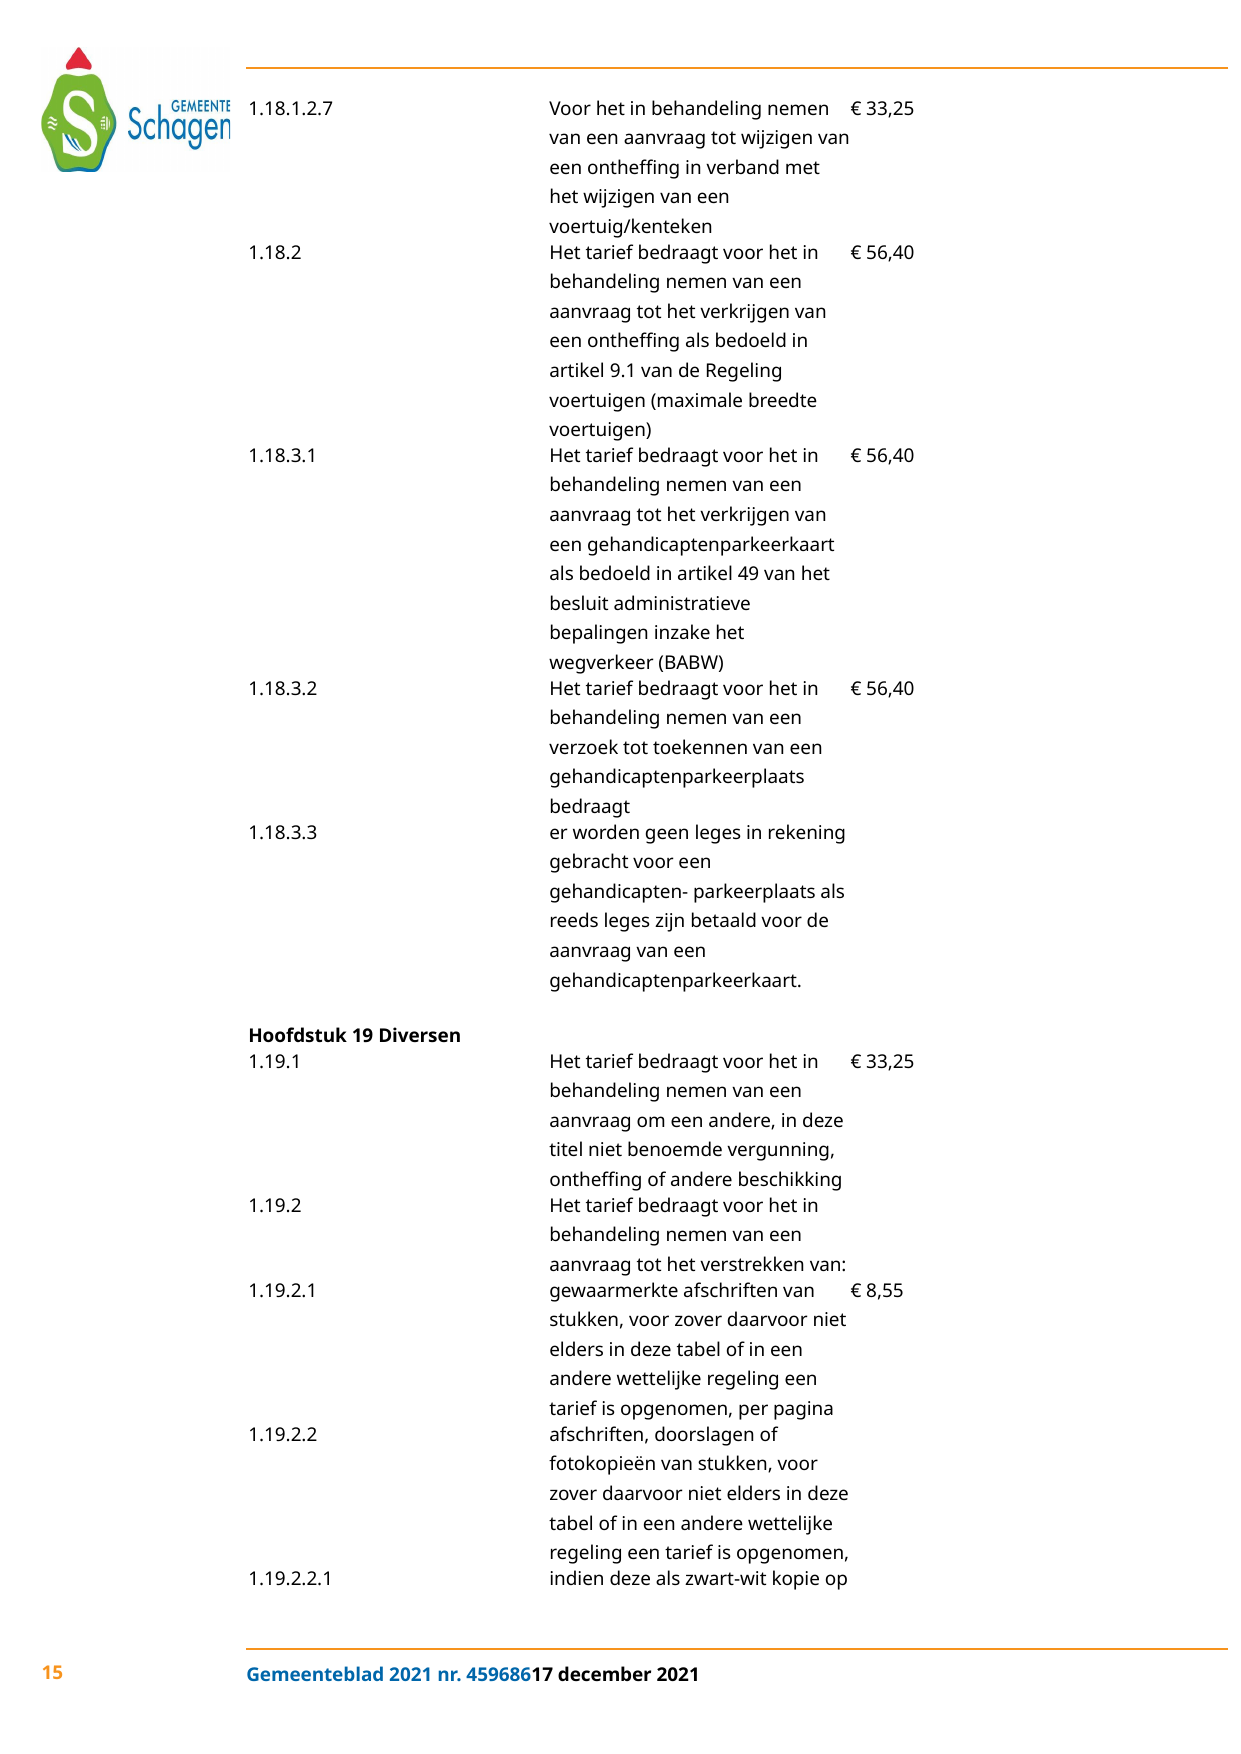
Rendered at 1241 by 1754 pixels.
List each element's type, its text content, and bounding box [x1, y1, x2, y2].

table_cell 1.18.3.1 [248, 442, 549, 675]
table_cell 1.18.2 [248, 239, 549, 442]
table_cell afschriften, doorslagen of fotokopieën van stukken, voor zover daarvoor niet elders in deze tabel of in een andere wettelijke regeling een tarief is opgenomen, [549, 1421, 850, 1565]
picture [41, 47, 231, 172]
table_cell Het tarief bedraagt voor het in behandeling nemen van een aanvraag tot het verstrekken van: [549, 1192, 850, 1277]
table_cell € 56,40 [850, 239, 1152, 442]
table_cell Het tarief bedraagt voor het in behandeling nemen van een aanvraag tot het verkrijgen van een ontheffing als bedoeld in artikel 9.1 van de Regeling voertuigen (maximale breedte voertuigen) [549, 239, 850, 442]
table_cell 1.19.2 [248, 1192, 549, 1277]
table_cell [850, 1421, 1152, 1565]
table_cell [850, 1192, 1152, 1277]
table_cell er worden geen leges in rekening gebracht voor een gehandicapten- parkeerplaats als reeds leges zijn betaald voor de aanvraag van een gehandicaptenparkeerkaart. [549, 819, 850, 993]
table_cell 1.19.2.2.1 [248, 1565, 549, 1591]
table_cell 1.18.3.3 [248, 819, 549, 993]
table_cell € 33,25 [850, 95, 1152, 239]
table_cell € 56,40 [850, 675, 1152, 819]
table_cell [850, 819, 1152, 993]
table_cell 1.19.2.2 [248, 1421, 549, 1565]
table_cell gewaarmerkte afschriften van stukken, voor zover daarvoor niet elders in deze tabel of in een andere wettelijke regeling een tarief is opgenomen, per pagina [549, 1277, 850, 1421]
table_cell 1.18.1.2.7 [248, 95, 549, 239]
table_cell indien deze als zwart-wit kopie op [549, 1565, 850, 1591]
table_cell Hoofdstuk 19 Diversen [248, 993, 1152, 1048]
table_cell Het tarief bedraagt voor het in behandeling nemen van een aanvraag tot het verkrijgen van een gehandicaptenparkeerkaart als bedoeld in artikel 49 van het besluit administratieve bepalingen inzake het wegverkeer (BABW) [549, 442, 850, 675]
table_cell 1.19.2.1 [248, 1277, 549, 1421]
table_cell Voor het in behandeling nemen van een aanvraag tot wijzigen van een ontheffing in verband met het wijzigen van een voertuig/kenteken [549, 95, 850, 239]
table_cell Het tarief bedraagt voor het in behandeling nemen van een aanvraag om een andere, in deze titel niet benoemde vergunning, ontheffing of andere beschikking [549, 1048, 850, 1192]
table_cell 1.19.1 [248, 1048, 549, 1192]
table_cell € 8,55 [850, 1277, 1152, 1421]
table_cell 1.18.3.2 [248, 675, 549, 819]
table_cell € 56,40 [850, 442, 1152, 675]
table_cell Het tarief bedraagt voor het in behandeling nemen van een verzoek tot toekennen van een gehandicaptenparkeerplaats bedraagt [549, 675, 850, 819]
table_cell € 33,25 [850, 1048, 1152, 1192]
table_cell [850, 1565, 1152, 1591]
